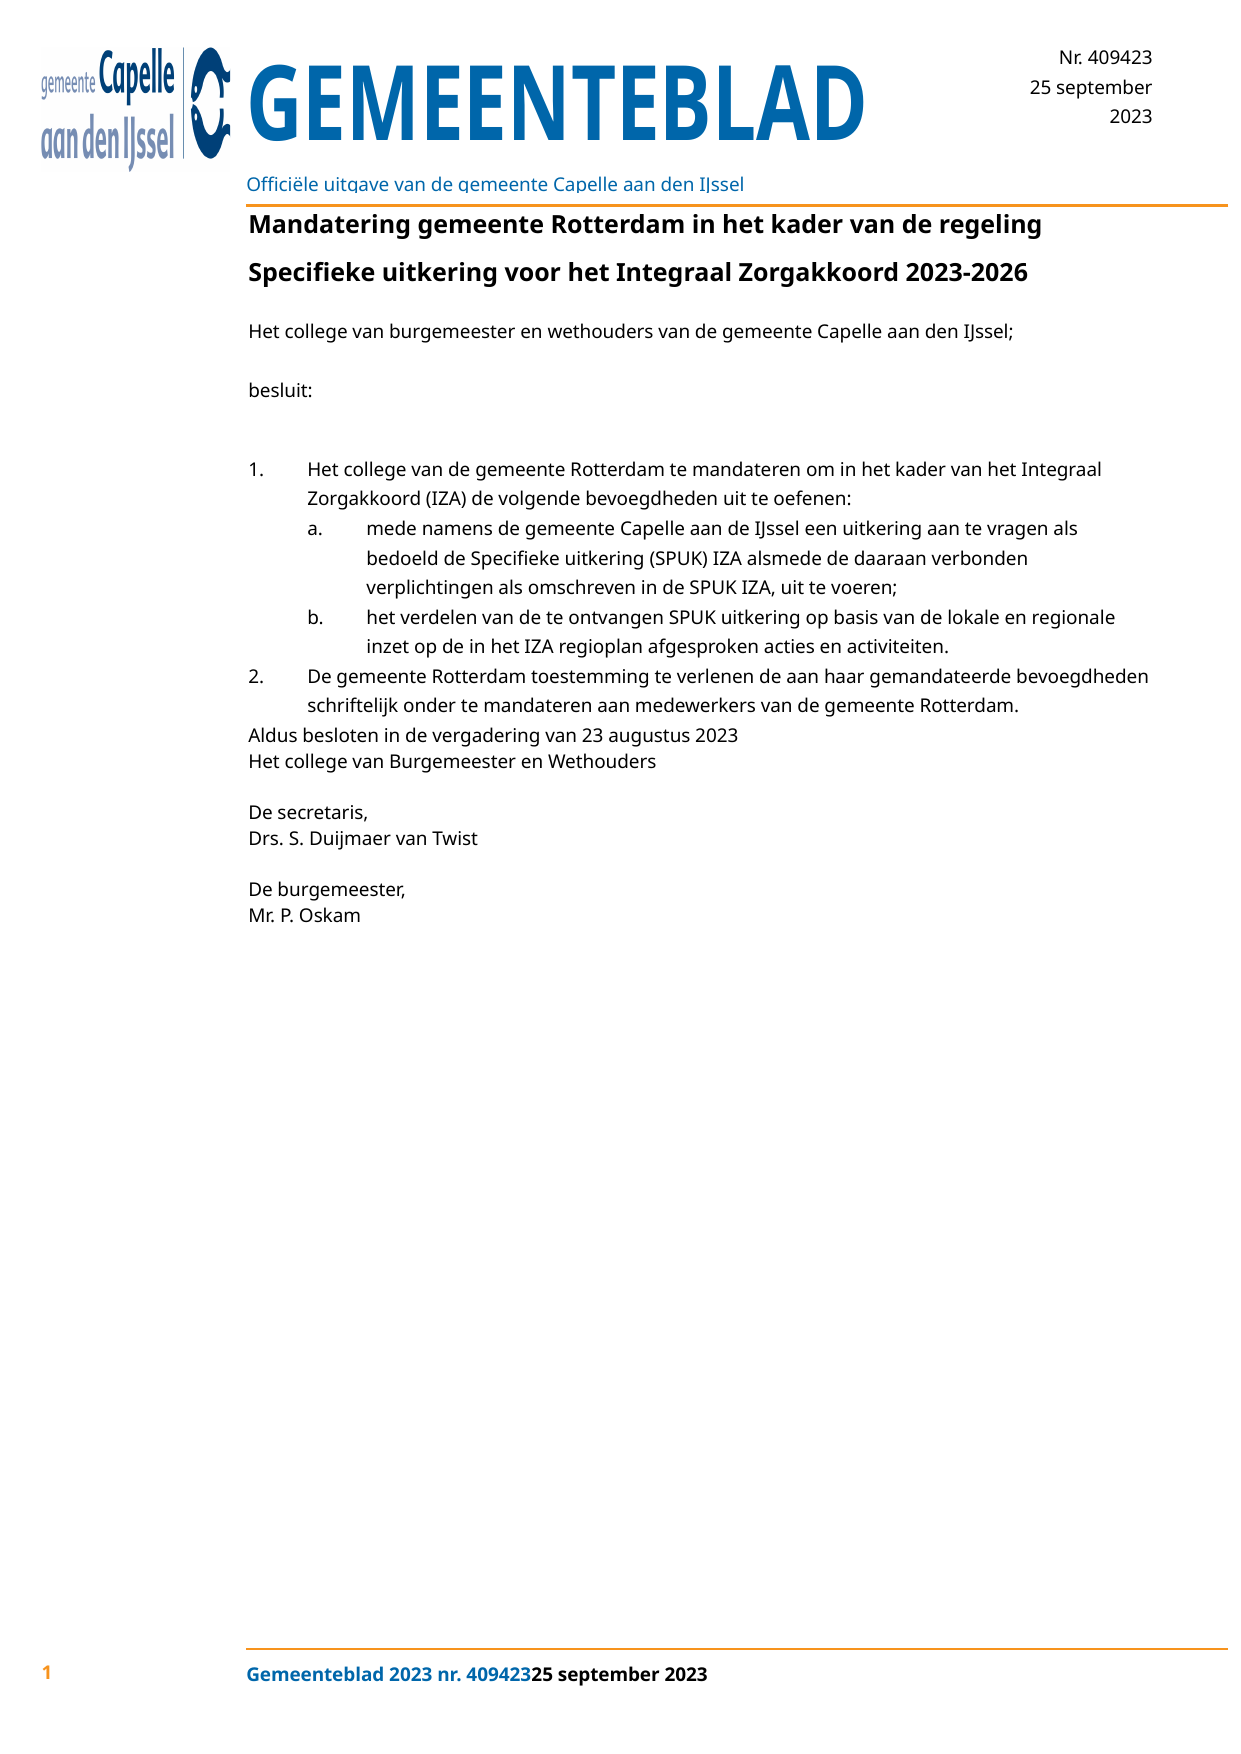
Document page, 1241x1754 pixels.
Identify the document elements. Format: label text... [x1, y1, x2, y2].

text Mr. P. Oskam [248, 902, 1152, 928]
text besluit: [248, 377, 1152, 403]
list Het college van de gemeente Rotterdam te mandateren om in het kader van het Integraal Zorgakkoord (IZA) de volgende bevoegdheden uit te oefenen: [248, 456, 1152, 511]
text De secretaris, [248, 799, 1152, 825]
text Aldus besloten in de vergadering van 23 augustus 2023 [248, 722, 1152, 748]
text Drs. S. Duijmaer van Twist [248, 825, 1152, 851]
text Mandatering gemeente Rotterdam in het kader van de regeling Specifieke uitkering voor het Integraal Zorgakkoord 2023-2026 [248, 207, 1152, 288]
list het verdelen van de te ontvangen SPUK uitkering op basis van de lokale en regionale inzet op de in het IZA regioplan afgesproken acties en activiteiten. [307, 604, 1152, 659]
list De gemeente Rotterdam toestemming te verlenen de aan haar gemandateerde bevoegdheden schriftelijk onder te mandateren aan medewerkers van de gemeente Rotterdam. [248, 663, 1152, 718]
text Het college van Burgemeester en Wethouders [248, 748, 1152, 774]
text Het college van burgemeester en wethouders van de gemeente Capelle aan den IJssel; [248, 318, 1152, 344]
text De burgemeester, [248, 877, 1152, 902]
list mede namens de gemeente Capelle aan de IJssel een uitkering aan te vragen als bedoeld de Specifieke uitkering (SPUK) IZA alsmede de daaraan verbonden verplichtingen als omschreven in de SPUK IZA, uit te voeren; [307, 515, 1152, 600]
picture [41, 47, 231, 172]
